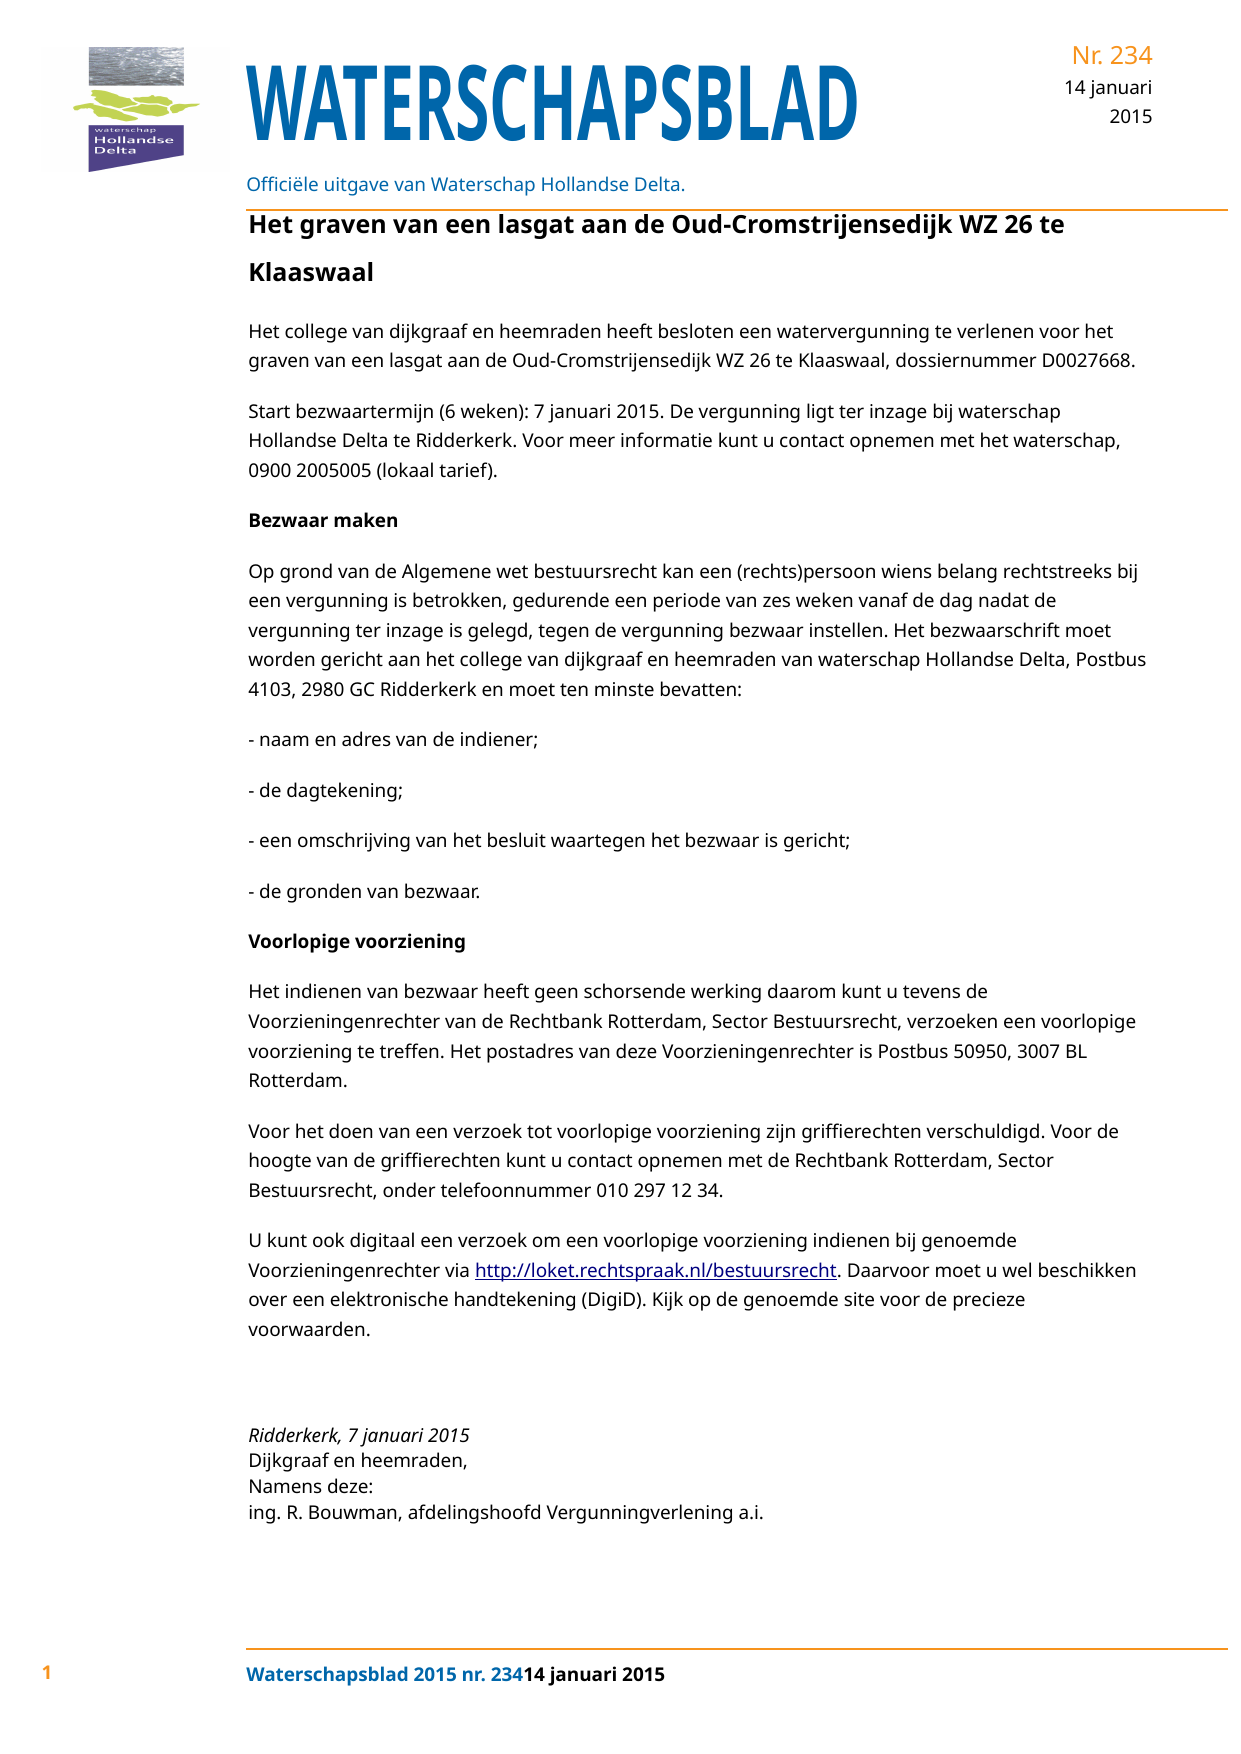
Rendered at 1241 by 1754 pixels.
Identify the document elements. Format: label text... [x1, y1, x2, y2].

text U kunt ook digitaal een verzoek om een voorlopige voorziening indienen bij genoemde Voorzieningenrechter via http://loket.rechtspraak.nl/bestuursrecht. Daarvoor moet u wel beschikken over een elektronische handtekening (DigiD). Kijk op de genoemde site voor de precieze voorwaarden. [248, 1227, 1152, 1342]
text - naam en adres van de indiener; [248, 727, 1152, 752]
text Namens deze: [248, 1473, 1152, 1499]
text - de dagtekening; [248, 777, 1152, 803]
text Voorlopige voorziening [248, 928, 1152, 954]
text - de gronden van bezwaar. [248, 878, 1152, 904]
text Start bezwaartermijn (6 weken): 7 januari 2015. De vergunning ligt ter inzage bij waterschap Hollandse Delta te Ridderkerk. Voor meer informatie kunt u contact opnemen met het waterschap, 0900 2005005 (lokaal tarief). [248, 398, 1152, 483]
text - een omschrijving van het besluit waartegen het bezwaar is gericht; [248, 827, 1152, 853]
text Het college van dijkgraaf en heemraden heeft besloten een watervergunning te verlenen voor het graven van een lasgat aan de Oud-Cromstrijensedijk WZ 26 te Klaaswaal, dossiernummer D0027668. [248, 318, 1152, 373]
text Het graven van een lasgat aan de Oud-Cromstrijensedijk WZ 26 te Klaaswaal [248, 211, 1152, 288]
text Het indienen van bezwaar heeft geen schorsende werking daarom kunt u tevens de Voorzieningenrechter van de Rechtbank Rotterdam, Sector Bestuursrecht, verzoeken een voorlopige voorziening te treffen. Het postadres van deze Voorzieningenrechter is Postbus 50950, 3007 BL Rotterdam. [248, 979, 1152, 1093]
text Op grond van de Algemene wet bestuursrecht kan een (rechts)persoon wiens belang rechtstreeks bij een vergunning is betrokken, gedurende een periode van zes weken vanaf de dag nadat de vergunning ter inzage is gelegd, tegen de vergunning bezwaar instellen. Het bezwaarschrift moet worden gericht aan het college van dijkgraaf en heemraden van waterschap Hollandse Delta, Postbus 4103, 2980 GC Ridderkerk en moet ten minste bevatten: [248, 558, 1152, 702]
text ing. R. Bouwman, afdelingshoofd Vergunningverlening a.i. [248, 1499, 1152, 1525]
picture [41, 47, 231, 172]
text Voor het doen van een verzoek tot voorlopige voorziening zijn griffierechten verschuldigd. Voor de hoogte van de griffierechten kunt u contact opnemen met de Rechtbank Rotterdam, Sector Bestuursrecht, onder telefoonnummer 010 297 12 34. [248, 1118, 1152, 1203]
text Dijkgraaf en heemraden, [248, 1448, 1152, 1473]
text Bezwaar maken [248, 507, 1152, 533]
text Ridderkerk, 7 januari 2015 [248, 1422, 1152, 1448]
